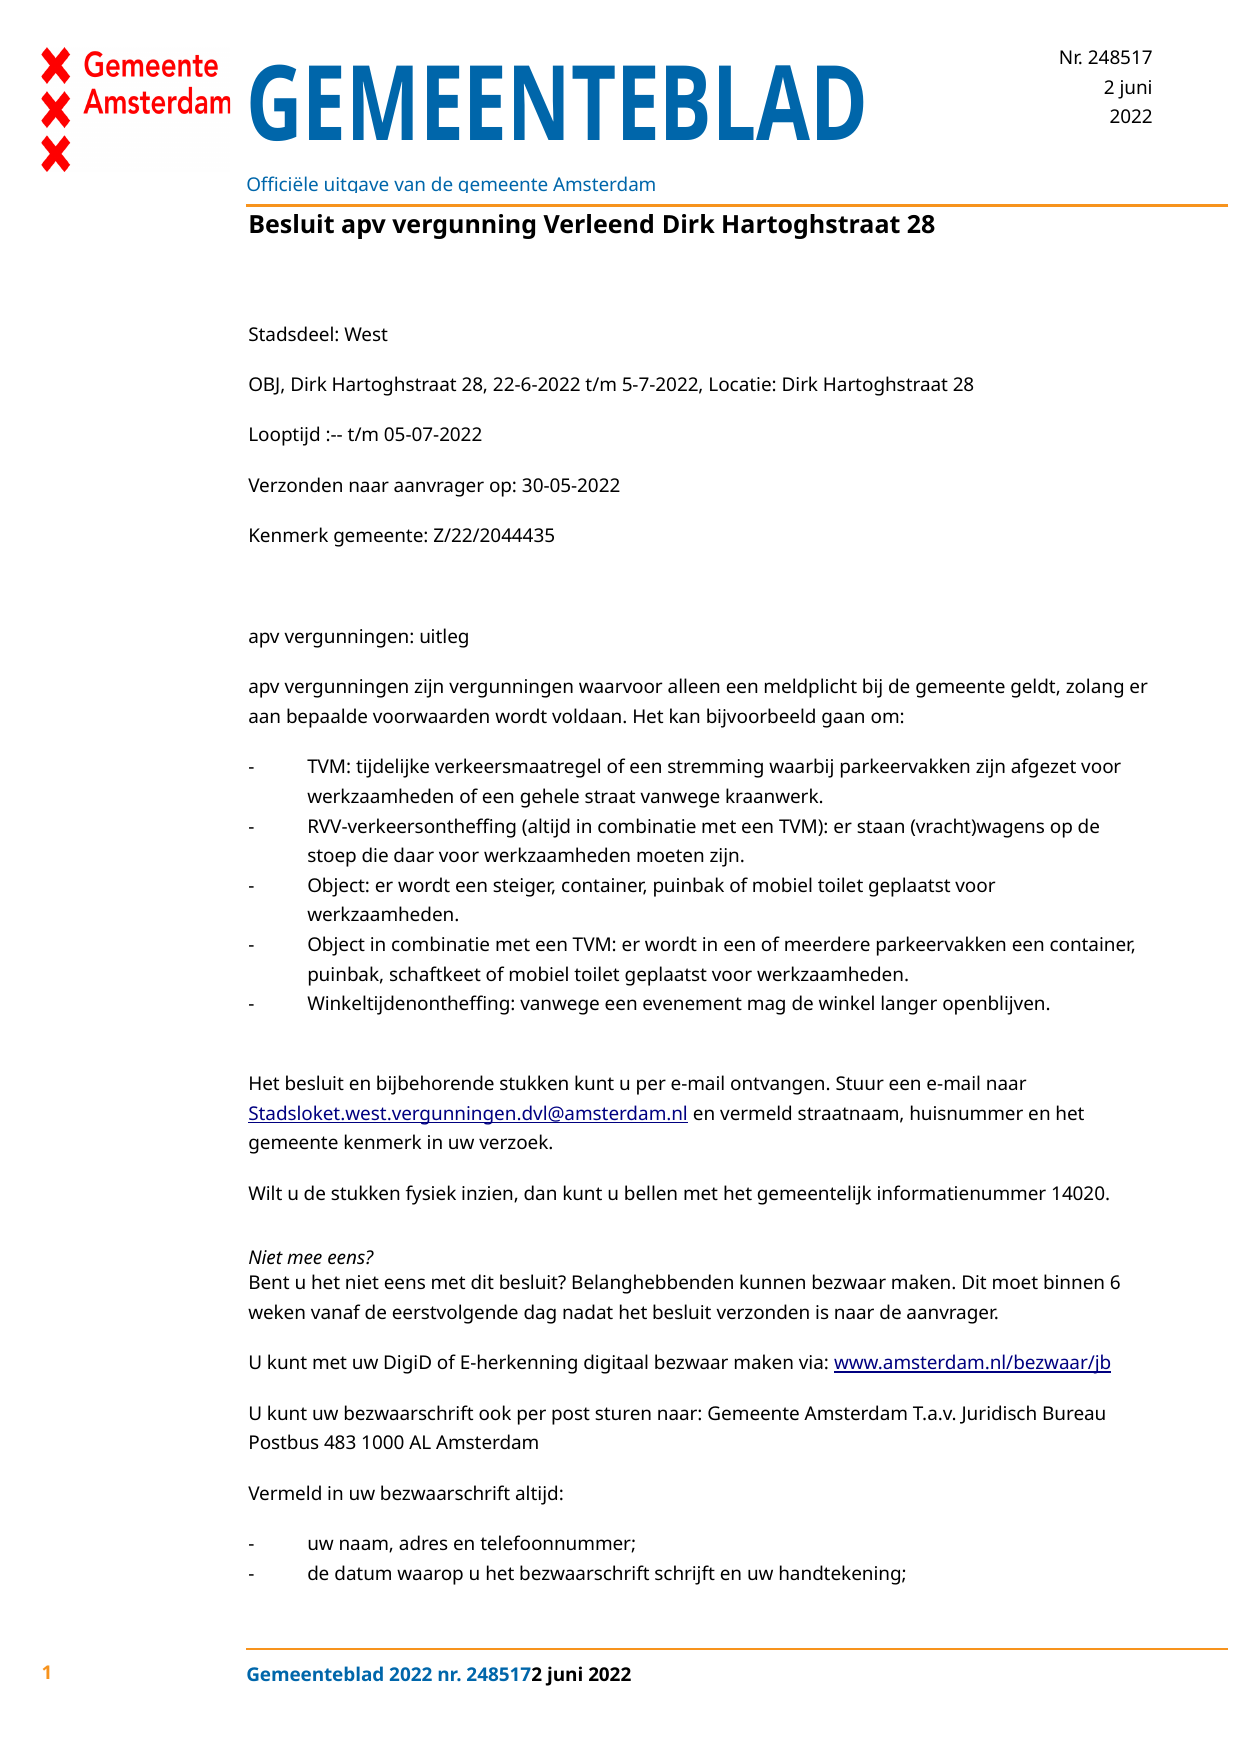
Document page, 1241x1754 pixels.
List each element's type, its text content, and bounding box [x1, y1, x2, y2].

text U kunt uw bezwaarschrift ook per post sturen naar: Gemeente Amsterdam T.a.v. Juridisch Bureau Postbus 483 1000 AL Amsterdam [248, 1400, 1152, 1455]
text Kenmerk gemeente: Z/22/2044435 [248, 522, 1152, 548]
list Object: er wordt een steiger, container, puinbak of mobiel toilet geplaatst voor werkzaamheden. [248, 872, 1152, 927]
text Niet mee eens? [248, 1244, 1152, 1269]
text OBJ, Dirk Hartoghstraat 28, 22-6-2022 t/m 5-7-2022, Locatie: Dirk Hartoghstraat 28 [248, 371, 1152, 397]
picture [41, 47, 231, 172]
list Winkeltijdenontheffing: vanwege een evenement mag de winkel langer openblijven. [248, 990, 1152, 1016]
text Het besluit en bijbehorende stukken kunt u per e-mail ontvangen. Stuur een e-mail naar Stadsloket.west.vergunningen.dvl@amsterdam.nl en vermeld straatnaam, huisnummer en het gemeente kenmerk in uw verzoek. [248, 1070, 1152, 1155]
text Vermeld in uw bezwaarschrift altijd: [248, 1480, 1152, 1506]
text Besluit apv vergunning Verleend Dirk Hartoghstraat 28 [248, 207, 1152, 241]
text Looptijd :-- t/m 05-07-2022 [248, 422, 1152, 447]
text Verzonden naar aanvrager op: 30-05-2022 [248, 472, 1152, 498]
list uw naam, adres en telefoonnummer; [248, 1530, 1152, 1556]
text Wilt u de stukken fysiek inzien, dan kunt u bellen met het gemeentelijk informatienummer 14020. [248, 1180, 1152, 1206]
list TVM: tijdelijke verkeersmaatregel of een stremming waarbij parkeervakken zijn afgezet voor werkzaamheden of een gehele straat vanwege kraanwerk. [248, 754, 1152, 809]
text apv vergunningen zijn vergunningen waarvoor alleen een meldplicht bij de gemeente geldt, zolang er aan bepaalde voorwaarden wordt voldaan. Het kan bijvoorbeeld gaan om: [248, 674, 1152, 729]
list de datum waarop u het bezwaarschrift schrijft en uw handtekening; [248, 1560, 1152, 1586]
text U kunt met uw DigiD of E-herkenning digitaal bezwaar maken via: www.amsterdam.nl/bezwaar/jb [248, 1349, 1152, 1375]
text apv vergunningen: uitleg [248, 623, 1152, 649]
text Stadsdeel: West [248, 321, 1152, 346]
text Bent u het niet eens met dit besluit? Belanghebbenden kunnen bezwaar maken. Dit moet binnen 6 weken vanaf de eerstvolgende dag nadat het besluit verzonden is naar de aanvrager. [248, 1269, 1152, 1325]
list RVV-verkeersontheffing (altijd in combinatie met een TVM): er staan (vracht)wagens op de stoep die daar voor werkzaamheden moeten zijn. [248, 813, 1152, 868]
list Object in combinatie met een TVM: er wordt in een of meerdere parkeervakken een container, puinbak, schaftkeet of mobiel toilet geplaatst voor werkzaamheden. [248, 931, 1152, 986]
